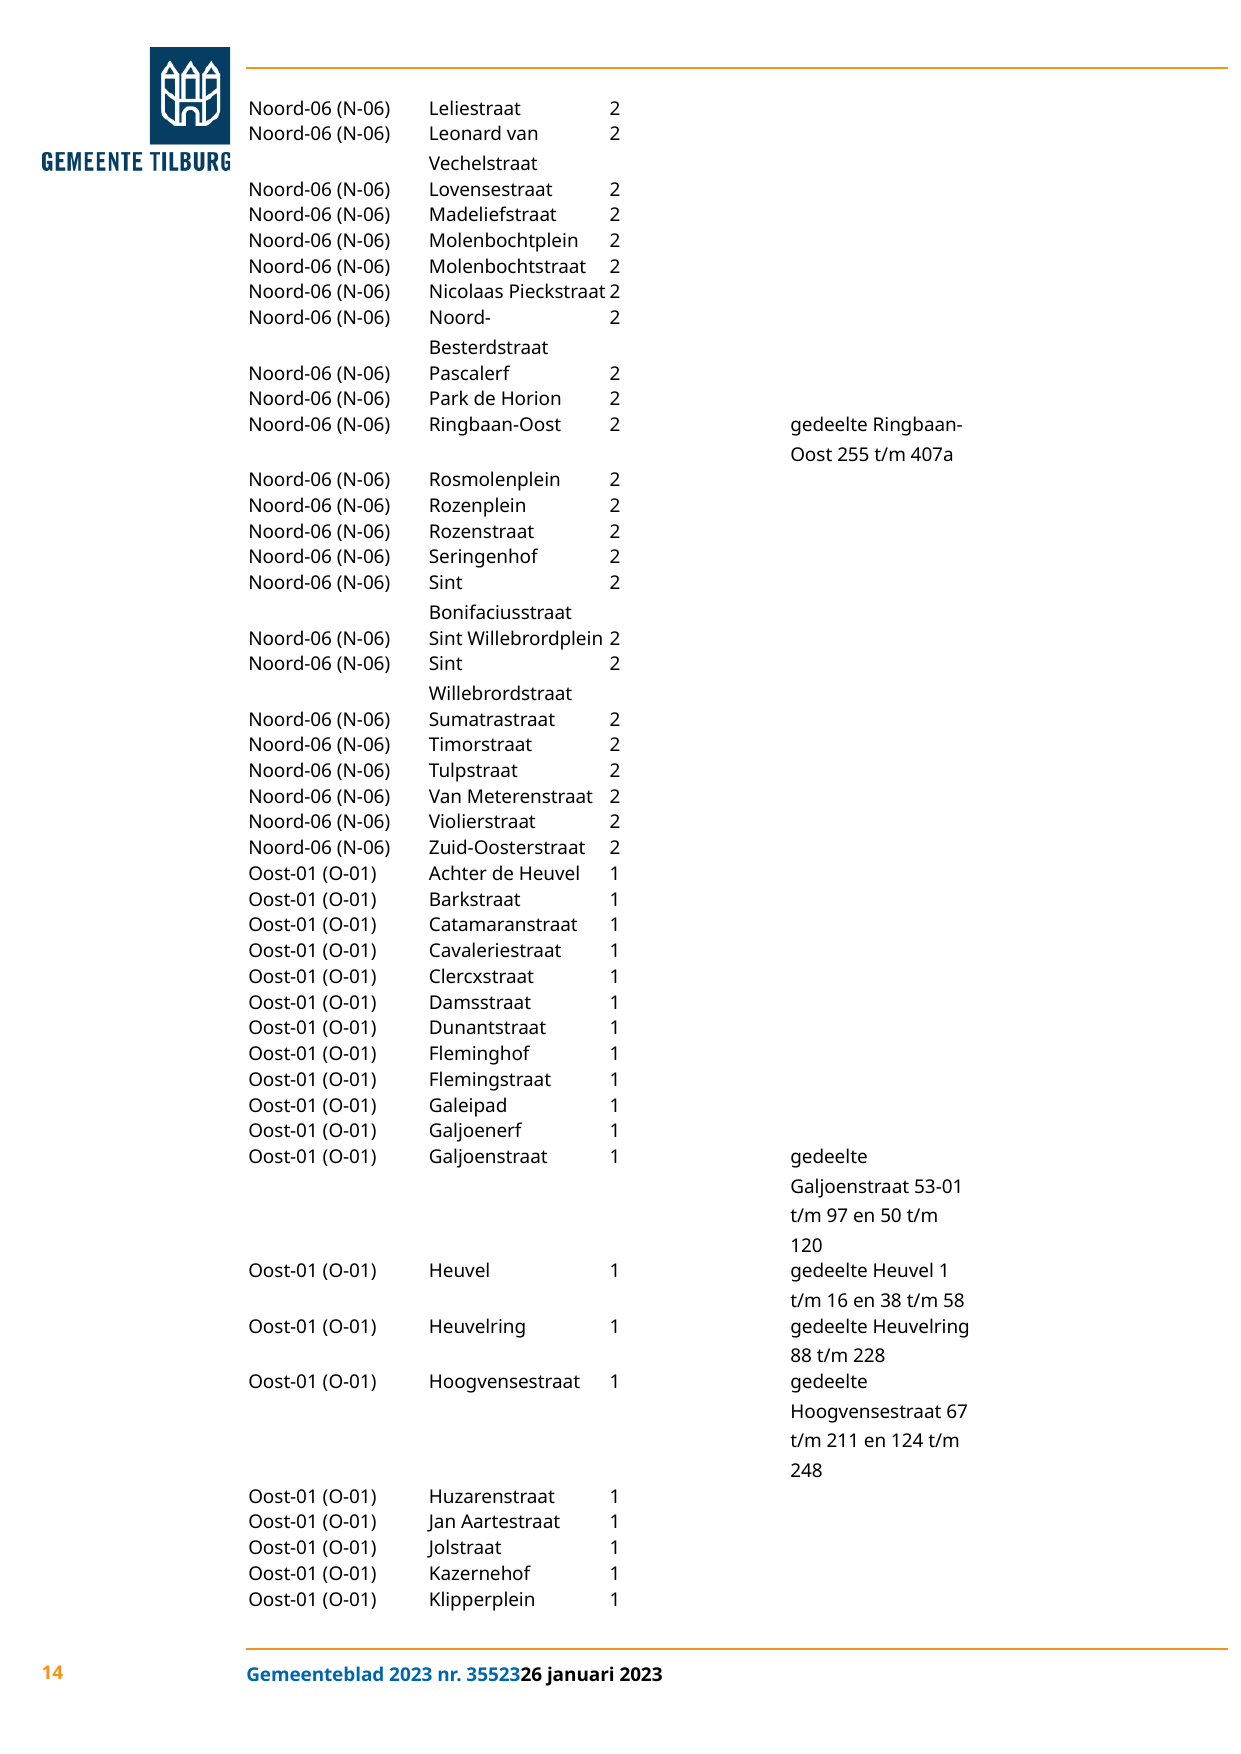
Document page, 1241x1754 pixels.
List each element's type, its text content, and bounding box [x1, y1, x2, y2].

table_cell 2 [609, 651, 790, 706]
table_cell Noord-06 (N-06) [248, 625, 429, 651]
table_cell [790, 860, 971, 886]
table_cell 2 [609, 625, 790, 651]
table_cell 1 [609, 1118, 790, 1143]
table_cell 1 [609, 938, 790, 963]
table_cell [790, 1534, 971, 1560]
table_cell 1 [609, 1368, 790, 1483]
table_cell [790, 1015, 971, 1040]
table_cell Sumatrastraat [429, 706, 609, 732]
table_cell 2 [609, 360, 790, 386]
table_cell Noord-06 (N-06) [248, 121, 429, 176]
table_cell [790, 706, 971, 732]
table_cell Rosmolenplein [429, 467, 609, 492]
table_cell [790, 95, 971, 121]
table_cell 2 [609, 227, 790, 253]
table_cell 2 [609, 757, 790, 783]
table_cell Sint Bonifaciusstraat [429, 570, 609, 625]
table_cell Molenbochtstraat [429, 253, 609, 279]
table_cell 2 [609, 732, 790, 757]
table_cell [790, 1092, 971, 1117]
table_cell Clercxstraat [429, 963, 609, 989]
table_cell Ringbaan-Oost [429, 411, 609, 467]
table_cell 2 [609, 305, 790, 360]
table_cell gedeelte Ringbaan-Oost 255 t/m 407a [790, 411, 971, 467]
table_cell Hoogvensestraat [429, 1368, 609, 1483]
table_cell [790, 732, 971, 757]
table_cell Kazernehof [429, 1560, 609, 1586]
table_cell Sint Willebrordstraat [429, 651, 609, 706]
table_cell Oost-01 (O-01) [248, 1534, 429, 1560]
table_cell Catamaranstraat [429, 912, 609, 937]
table_cell Noord-06 (N-06) [248, 651, 429, 706]
table_cell 2 [609, 809, 790, 834]
table_cell [790, 492, 971, 518]
table_cell 2 [609, 544, 790, 569]
table_cell Noord-06 (N-06) [248, 835, 429, 860]
table_cell Noord-06 (N-06) [248, 570, 429, 625]
table_cell Barkstraat [429, 886, 609, 912]
table_cell Lovensestraat [429, 176, 609, 202]
table_cell Oost-01 (O-01) [248, 989, 429, 1014]
table_cell [790, 989, 971, 1014]
table_cell Noord-06 (N-06) [248, 360, 429, 386]
table_cell 1 [609, 1066, 790, 1092]
table_cell 1 [609, 1258, 790, 1313]
table_cell 1 [609, 1040, 790, 1066]
table_cell Rozenstraat [429, 518, 609, 544]
table_cell Huzarenstraat [429, 1483, 609, 1508]
table_cell Oost-01 (O-01) [248, 1368, 429, 1483]
table_cell Noord-06 (N-06) [248, 467, 429, 492]
table_cell 1 [609, 1092, 790, 1117]
table_cell Noord-06 (N-06) [248, 253, 429, 279]
table_cell [790, 570, 971, 625]
table_cell 1 [609, 963, 790, 989]
table_cell Leonard van Vechelstraat [429, 121, 609, 176]
table_cell 2 [609, 411, 790, 467]
table_cell 1 [609, 1483, 790, 1508]
table_cell Noord-06 (N-06) [248, 95, 429, 121]
table_cell Noord-06 (N-06) [248, 544, 429, 569]
table_cell 1 [609, 1586, 790, 1611]
table_cell 2 [609, 253, 790, 279]
table_cell [790, 121, 971, 176]
table_cell Heuvel [429, 1258, 609, 1313]
table_cell [790, 1560, 971, 1586]
table_cell Madeliefstraat [429, 202, 609, 227]
table_cell gedeelte Heuvel 1 t/m 16 en 38 t/m 58 [790, 1258, 971, 1313]
table_cell 2 [609, 570, 790, 625]
table_cell 2 [609, 467, 790, 492]
table_cell Nicolaas Pieckstraat [429, 279, 609, 304]
table_cell [790, 544, 971, 569]
table_cell Oost-01 (O-01) [248, 1015, 429, 1040]
table_cell Noord-06 (N-06) [248, 227, 429, 253]
table_cell Galeipad [429, 1092, 609, 1117]
table_cell 2 [609, 176, 790, 202]
table_cell Tulpstraat [429, 757, 609, 783]
table_cell Van Meterenstraat [429, 783, 609, 809]
table_cell [790, 938, 971, 963]
table_cell Violierstraat [429, 809, 609, 834]
table_cell Zuid-Oosterstraat [429, 835, 609, 860]
table_cell Dunantstraat [429, 1015, 609, 1040]
table_cell [790, 253, 971, 279]
table_cell [790, 886, 971, 912]
table_cell [790, 360, 971, 386]
table_cell [790, 757, 971, 783]
table_cell Oost-01 (O-01) [248, 1509, 429, 1534]
table_cell Flemingstraat [429, 1066, 609, 1092]
table_cell Fleminghof [429, 1040, 609, 1066]
table_cell Noord-06 (N-06) [248, 757, 429, 783]
table_cell [790, 1509, 971, 1534]
table_cell gedeelte Heuvelring 88 t/m 228 [790, 1313, 971, 1368]
table_cell Noord-06 (N-06) [248, 518, 429, 544]
table_cell Galjoenstraat [429, 1143, 609, 1258]
table_cell [790, 783, 971, 809]
table_cell Oost-01 (O-01) [248, 938, 429, 963]
table_cell Molenbochtplein [429, 227, 609, 253]
table_cell [790, 386, 971, 411]
table_cell 1 [609, 989, 790, 1014]
table_cell Sint Willebrordplein [429, 625, 609, 651]
table_cell 2 [609, 835, 790, 860]
table_cell gedeelte Hoogvensestraat 67 t/m 211 en 124 t/m 248 [790, 1368, 971, 1483]
table_cell 1 [609, 1509, 790, 1534]
table_cell [790, 1118, 971, 1143]
table_cell Rozenplein [429, 492, 609, 518]
table_cell [790, 963, 971, 989]
table_cell Jan Aartestraat [429, 1509, 609, 1534]
table_cell Heuvelring [429, 1313, 609, 1368]
table_cell Seringenhof [429, 544, 609, 569]
table_cell Oost-01 (O-01) [248, 886, 429, 912]
table_cell [790, 279, 971, 304]
table_cell Noord-06 (N-06) [248, 783, 429, 809]
table_cell 1 [609, 1015, 790, 1040]
table_cell Jolstraat [429, 1534, 609, 1560]
table_cell Oost-01 (O-01) [248, 1483, 429, 1508]
table_cell 2 [609, 492, 790, 518]
table_cell Achter de Heuvel [429, 860, 609, 886]
table_cell Noord-06 (N-06) [248, 706, 429, 732]
table_cell Noord-Besterdstraat [429, 305, 609, 360]
table_cell 1 [609, 912, 790, 937]
table_cell [790, 305, 971, 360]
table_cell Damsstraat [429, 989, 609, 1014]
table_cell Noord-06 (N-06) [248, 809, 429, 834]
table_cell [790, 625, 971, 651]
table_cell Oost-01 (O-01) [248, 963, 429, 989]
table_cell gedeelte Galjoenstraat 53-01 t/m 97 en 50 t/m 120 [790, 1143, 971, 1258]
table_cell 2 [609, 279, 790, 304]
table_cell Oost-01 (O-01) [248, 1560, 429, 1586]
table_cell 2 [609, 202, 790, 227]
table_cell Oost-01 (O-01) [248, 1092, 429, 1117]
table_cell Oost-01 (O-01) [248, 1118, 429, 1143]
table_cell 2 [609, 783, 790, 809]
table_cell 2 [609, 518, 790, 544]
table_cell 2 [609, 121, 790, 176]
table_cell Timorstraat [429, 732, 609, 757]
table_cell Noord-06 (N-06) [248, 411, 429, 467]
table_cell Noord-06 (N-06) [248, 305, 429, 360]
table_cell Oost-01 (O-01) [248, 1313, 429, 1368]
table_cell Pascalerf [429, 360, 609, 386]
table_cell 1 [609, 886, 790, 912]
table_cell [790, 227, 971, 253]
table_cell [790, 651, 971, 706]
table_cell [790, 835, 971, 860]
table_cell Oost-01 (O-01) [248, 1040, 429, 1066]
table_cell [790, 518, 971, 544]
table_cell Noord-06 (N-06) [248, 732, 429, 757]
table_cell Noord-06 (N-06) [248, 176, 429, 202]
table_cell 1 [609, 1534, 790, 1560]
table_cell Noord-06 (N-06) [248, 202, 429, 227]
table_cell Noord-06 (N-06) [248, 492, 429, 518]
table_cell [790, 912, 971, 937]
table_cell Klipperplein [429, 1586, 609, 1611]
table_cell Oost-01 (O-01) [248, 912, 429, 937]
table_cell Oost-01 (O-01) [248, 1586, 429, 1611]
table_cell [790, 1586, 971, 1611]
table_cell Cavaleriestraat [429, 938, 609, 963]
table_cell 1 [609, 1143, 790, 1258]
table_cell Oost-01 (O-01) [248, 1066, 429, 1092]
table_cell Oost-01 (O-01) [248, 1143, 429, 1258]
table_cell 1 [609, 1560, 790, 1586]
table_cell Noord-06 (N-06) [248, 279, 429, 304]
table_cell [790, 467, 971, 492]
table_cell [790, 1483, 971, 1508]
table_cell Noord-06 (N-06) [248, 386, 429, 411]
table_cell [790, 1040, 971, 1066]
table_cell 1 [609, 1313, 790, 1368]
table_cell [790, 176, 971, 202]
table_cell 2 [609, 706, 790, 732]
table_cell [790, 202, 971, 227]
table_cell Oost-01 (O-01) [248, 1258, 429, 1313]
table_cell 2 [609, 95, 790, 121]
table_cell Leliestraat [429, 95, 609, 121]
table_cell 1 [609, 860, 790, 886]
table_cell Park de Horion [429, 386, 609, 411]
table_cell 2 [609, 386, 790, 411]
table_cell Galjoenerf [429, 1118, 609, 1143]
table_cell [790, 1066, 971, 1092]
picture [41, 47, 231, 172]
table_cell Oost-01 (O-01) [248, 860, 429, 886]
table_cell [790, 809, 971, 834]
